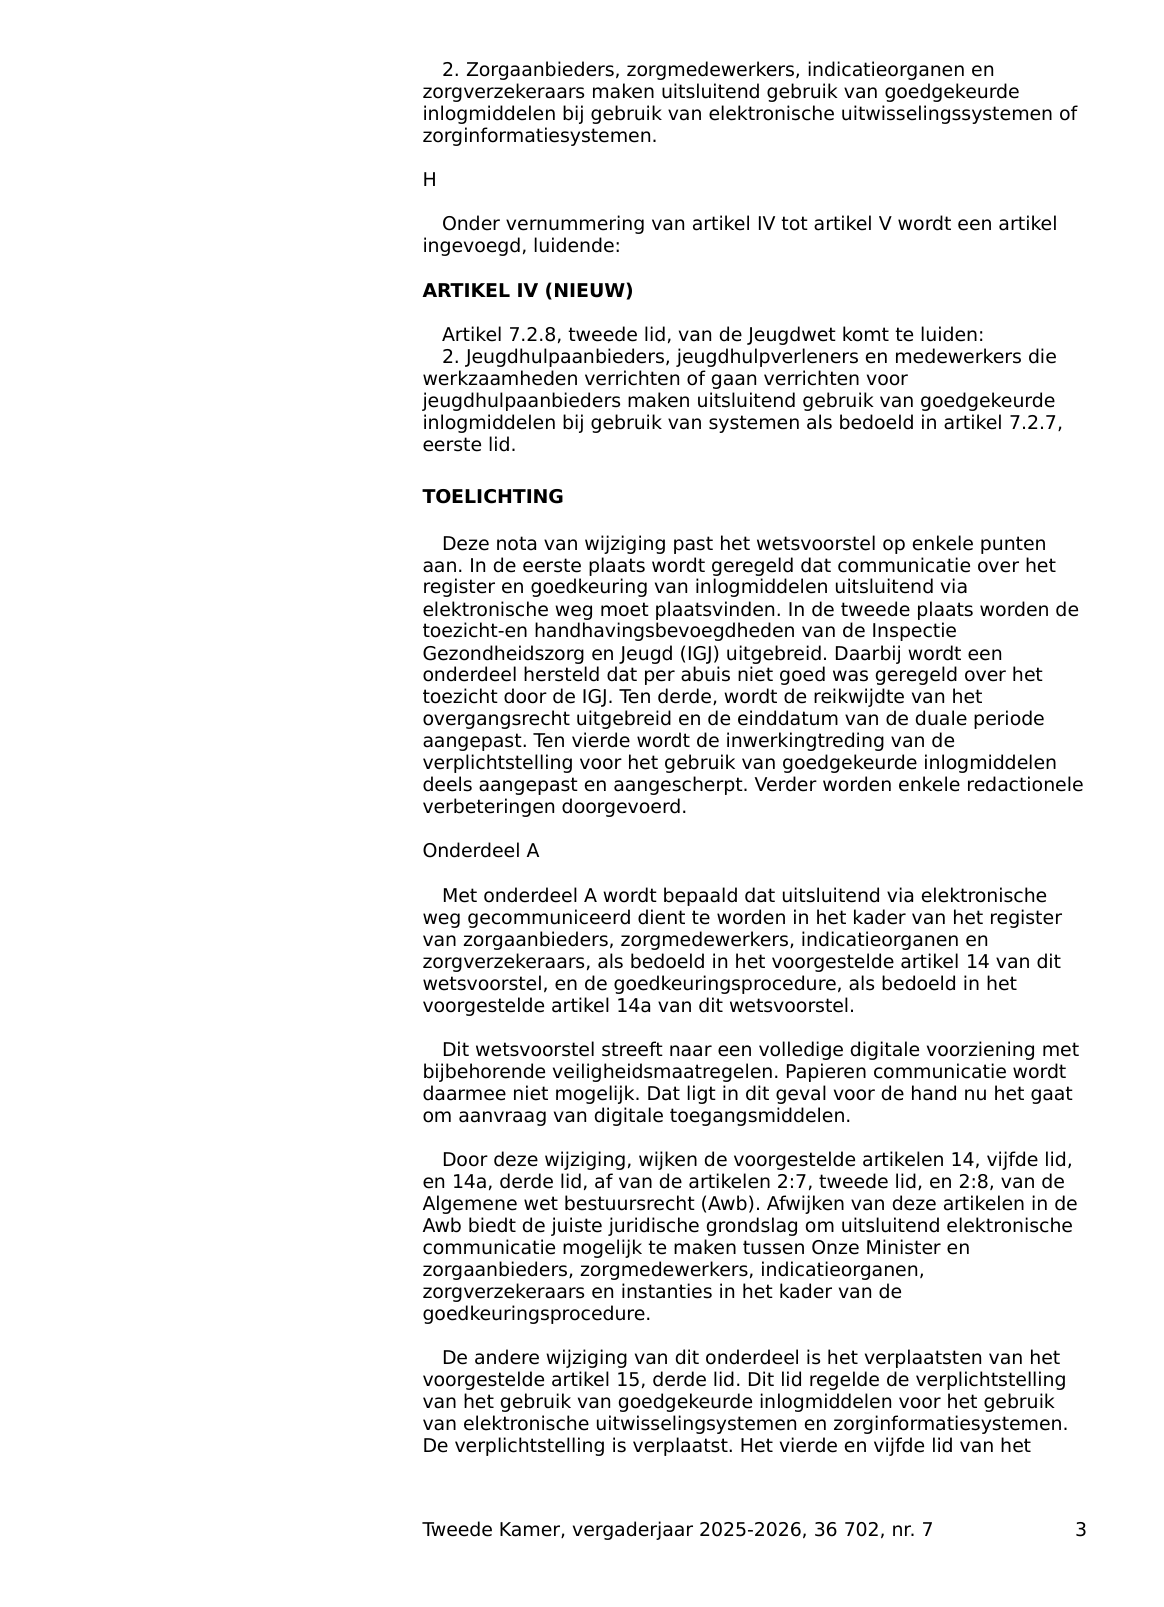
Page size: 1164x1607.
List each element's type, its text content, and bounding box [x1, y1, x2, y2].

text Artikel 7.2.8, tweede lid, van de Jeugdwet komt te luiden: [422, 324, 1087, 346]
text 2. Zorgaanbieders, zorgmedewerkers, indicatieorganen en zorgverzekeraars maken uitsluitend gebruik van goedgekeurde inlogmiddelen bij gebruik van elektronische uitwisselingssystemen of zorginformatiesystemen. [422, 59, 1087, 147]
text Deze nota van wijziging past het wetsvoorstel op enkele punten aan. In de eerste plaats wordt geregeld dat communicatie over het register en goedkeuring van inlogmiddelen uitsluitend via elektronische weg moet plaatsvinden. In de tweede plaats worden de toezicht-en handhavingsbevoegdheden van de Inspectie Gezondheidszorg en Jeugd (IGJ) uitgebreid. Daarbij wordt een onderdeel hersteld dat per abuis niet goed was geregeld over het toezicht door de IGJ. Ten derde, wordt de reikwijdte van het overgangsrecht uitgebreid en de einddatum van de duale periode aangepast. Ten vierde wordt de inwerkingtreding van de verplichtstelling voor het gebruik van goedgekeurde inlogmiddelen deels aangepast en aangescherpt. Verder worden enkele redactionele verbeteringen doorgevoerd. [422, 532, 1087, 818]
subtitle ARTIKEL IV (NIEUW) [422, 279, 1087, 301]
subtitle TOELICHTING [422, 486, 1087, 507]
text Door deze wijziging, wijken de voorgestelde artikelen 14, vijfde lid, en 14a, derde lid, af van de artikelen 2:7, tweede lid, en 2:8, van de Algemene wet bestuursrecht (Awb). Afwijken van deze artikelen in de Awb biedt de juiste juridische grondslag om uitsluitend elektronische communicatie mogelijk te maken tussen Onze Minister en zorgaanbieders, zorgmedewerkers, indicatieorganen, zorgverzekeraars en instanties in het kader van de goedkeuringsprocedure. [422, 1149, 1087, 1324]
subtitle Onderdeel A [422, 840, 1087, 862]
text Dit wetsvoorstel streeft naar een volledige digitale voorziening met bijbehorende veiligheidsmaatregelen. Papieren communicatie wordt daarmee niet mogelijk. Dat ligt in dit geval voor de hand nu het gaat om aanvraag van digitale toegangsmiddelen. [422, 1039, 1087, 1127]
text Onder vernummering van artikel IV tot artikel V wordt een artikel ingevoegd, luidende: [422, 213, 1087, 257]
subtitle H [422, 169, 1087, 191]
text Met onderdeel A wordt bepaald dat uitsluitend via elektronische weg gecommuniceerd dient te worden in het kader van het register van zorgaanbieders, zorgmedewerkers, indicatieorganen en zorgverzekeraars, als bedoeld in het voorgestelde artikel 14 van dit wetsvoorstel, en de goedkeuringsprocedure, als bedoeld in het voorgestelde artikel 14a van dit wetsvoorstel. [422, 884, 1087, 1016]
text 2. Jeugdhulpaanbieders, jeugdhulpverleners en medewerkers die werkzaamheden verrichten of gaan verrichten voor jeugdhulpaanbieders maken uitsluitend gebruik van goedgekeurde inlogmiddelen bij gebruik van systemen als bedoeld in artikel 7.2.7, eerste lid. [422, 346, 1087, 456]
text De andere wijziging van dit onderdeel is het verplaatsten van het voorgestelde artikel 15, derde lid. Dit lid regelde de verplichtstelling van het gebruik van goedgekeurde inlogmiddelen voor het gebruik van elektronische uitwisselingsystemen en zorginformatiesystemen. De verplichtstelling is verplaatst. Het vierde en vijfde lid van het [422, 1347, 1087, 1457]
